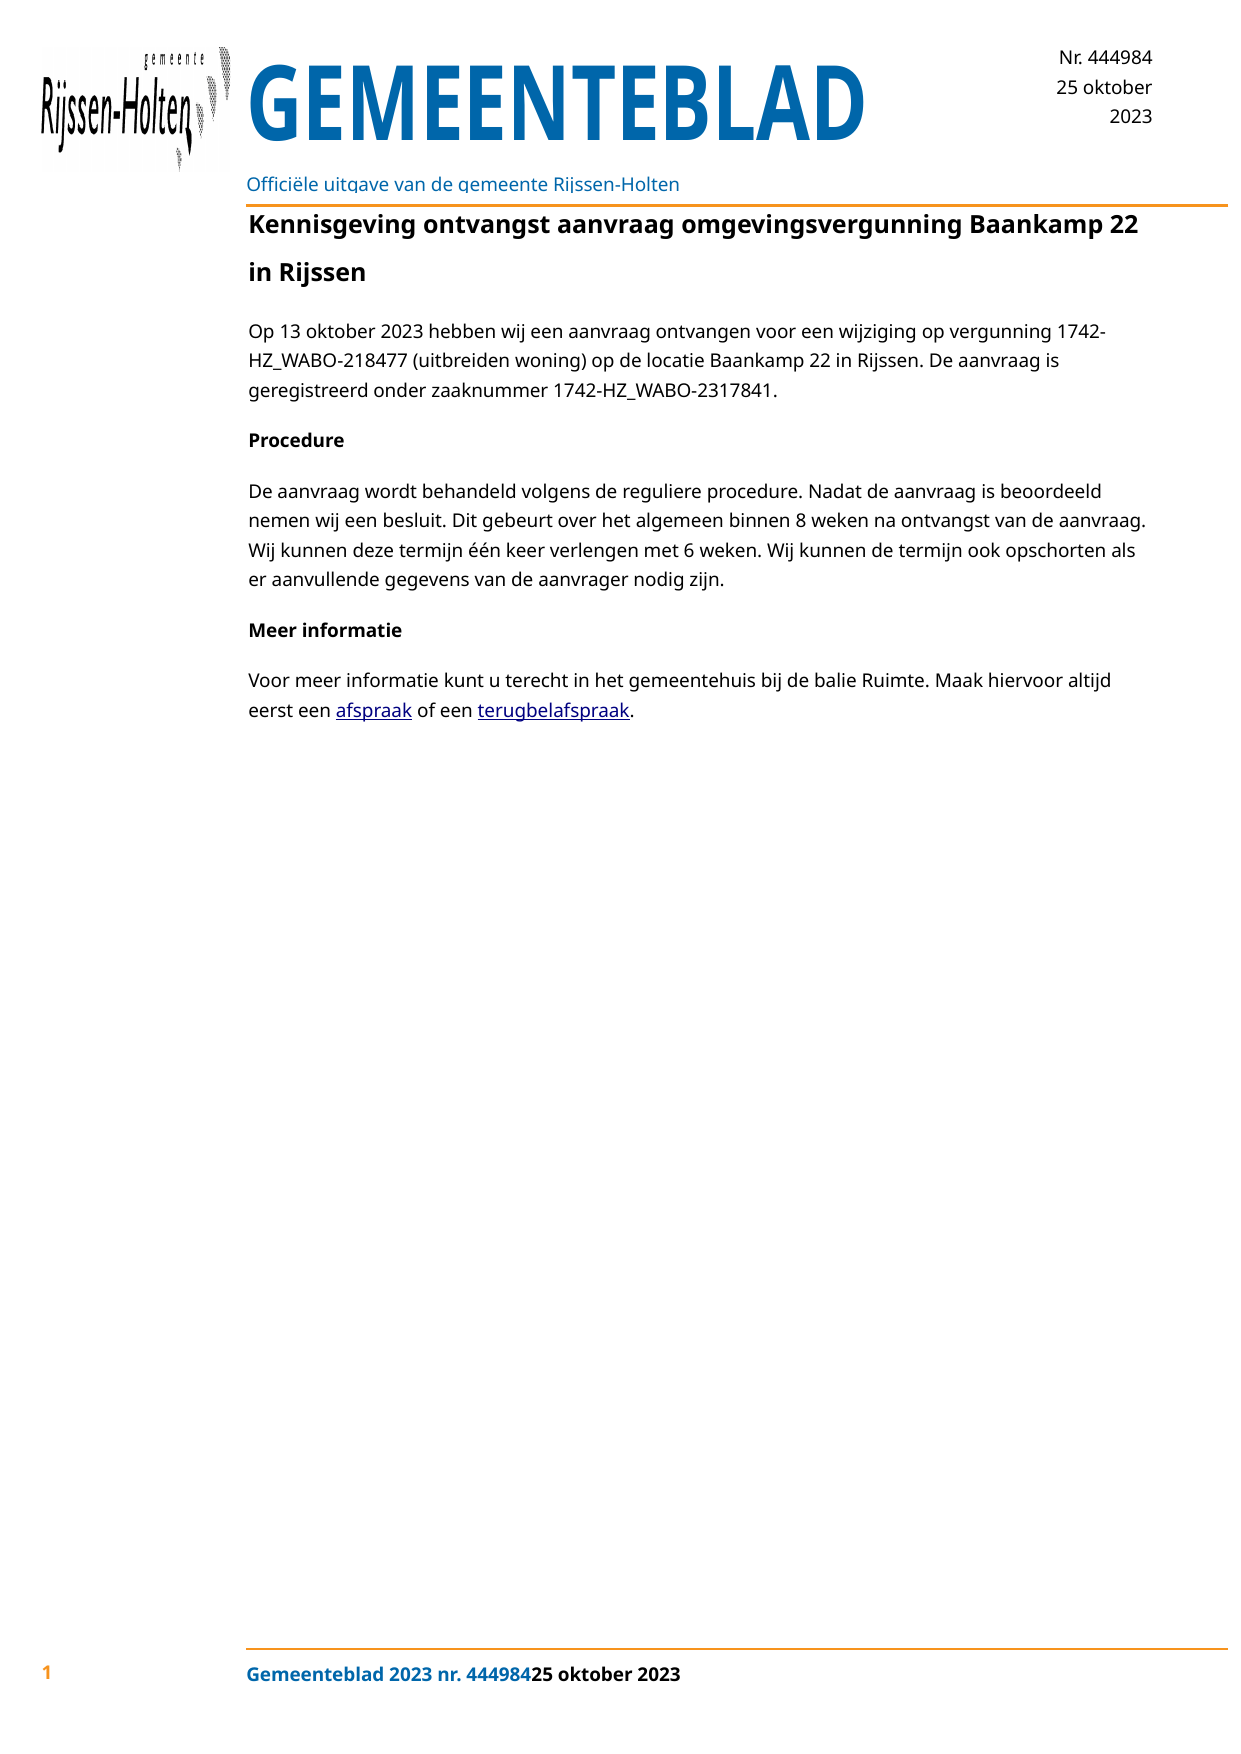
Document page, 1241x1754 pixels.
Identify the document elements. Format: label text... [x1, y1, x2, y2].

text Procedure [248, 427, 1152, 453]
text Voor meer informatie kunt u terecht in het gemeentehuis bij de balie Ruimte. Maak hiervoor altijd eerst een afspraak of een terugbelafspraak. [248, 667, 1152, 723]
text Op 13 oktober 2023 hebben wij een aanvraag ontvangen voor een wijziging op vergunning 1742-HZ_WABO-218477 (uitbreiden woning) op de locatie Baankamp 22 in Rijssen. De aanvraag is geregistreerd onder zaaknummer 1742-HZ_WABO-2317841. [248, 318, 1152, 403]
picture [41, 47, 231, 172]
text Kennisgeving ontvangst aanvraag omgevingsvergunning Baankamp 22 in Rijssen [248, 207, 1152, 288]
text De aanvraag wordt behandeld volgens de reguliere procedure. Nadat de aanvraag is beoordeeld nemen wij een besluit. Dit gebeurt over het algemeen binnen 8 weken na ontvangst van de aanvraag. Wij kunnen deze termijn één keer verlengen met 6 weken. Wij kunnen de termijn ook opschorten als er aanvullende gegevens van de aanvrager nodig zijn. [248, 478, 1152, 592]
text Meer informatie [248, 617, 1152, 643]
